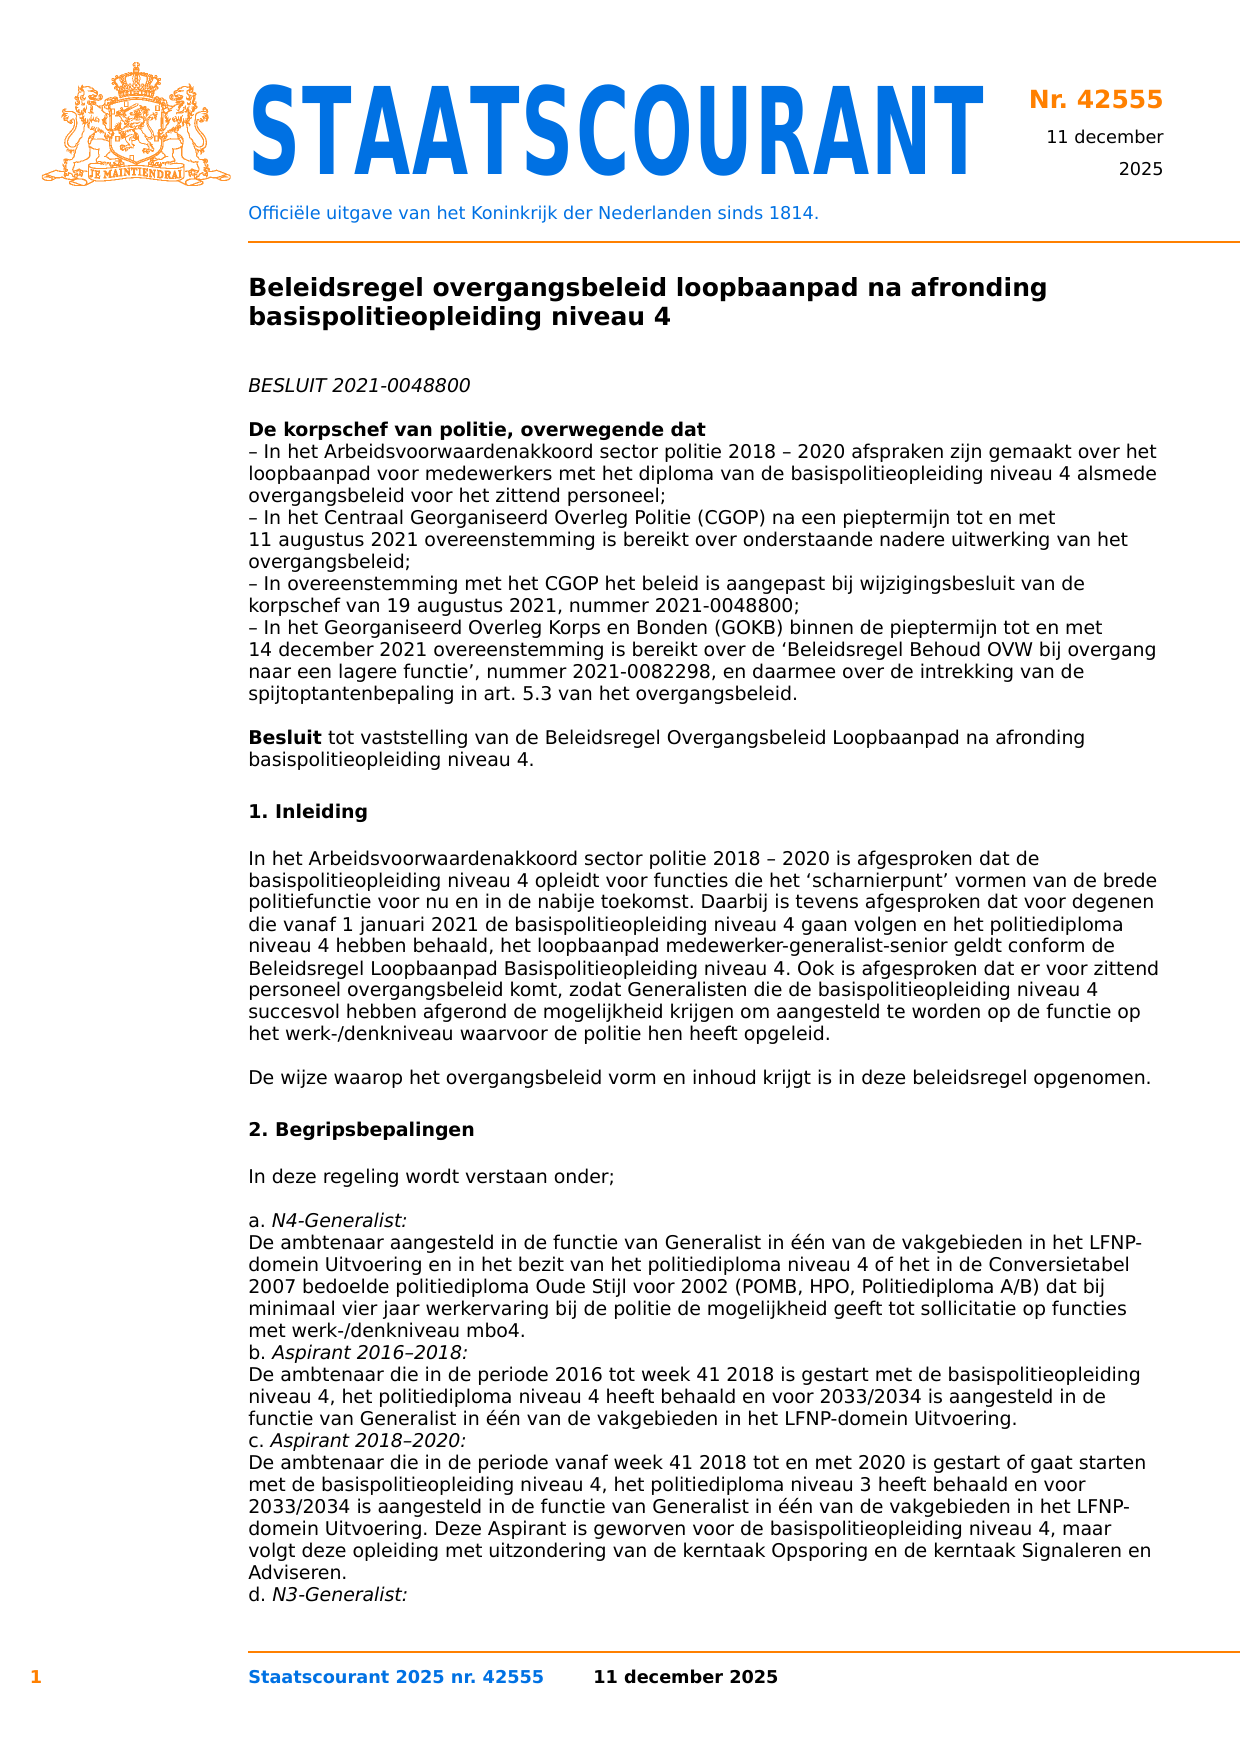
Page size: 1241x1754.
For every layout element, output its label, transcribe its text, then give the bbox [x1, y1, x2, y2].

text – In het Arbeidsvoorwaardenakkoord sector politie 2018 – 2020 afspraken zijn gemaakt over het loopbaanpad voor medewerkers met het diploma van de basispolitieopleiding niveau 4 alsmede overgangsbeleid voor het zittend personeel; [248, 441, 1163, 507]
table_header Nr. 42555 [998, 62, 1240, 121]
table_cell 2025 [998, 153, 1240, 203]
text c. Aspirant 2018–2020: [248, 1430, 1163, 1452]
table_cell Officiële uitgave van het Koninkrijk der Nederlanden sinds 1814. [248, 203, 1240, 241]
text – In het Centraal Georganiseerd Overleg Politie (CGOP) na een pieptermijn tot en met 11 augustus 2021 overeenstemming is bereikt over onderstaande nadere uitwerking van het overgangsbeleid; [248, 507, 1163, 573]
text a. N4-Generalist: [248, 1210, 1163, 1232]
picture [41, 62, 231, 186]
text De wijze waarop het overgangsbeleid vorm en inhoud krijgt is in deze beleidsregel opgenomen. [248, 1067, 1163, 1089]
text d. N3-Generalist: [248, 1584, 1163, 1606]
text De ambtenaar aangesteld in de functie van Generalist in één van de vakgebieden in het LFNP-domein Uitvoering en in het bezit van het politiediploma niveau 4 of het in de Conversietabel 2007 bedoelde politiediploma Oude Stijl voor 2002 (POMB, HPO, Politiediploma A/B) dat bij minimaal vier jaar werkervaring bij de politie de mogelijkheid geeft tot sollicitatie op functies met werk-/denkniveau mbo4. [248, 1232, 1163, 1342]
text In het Arbeidsvoorwaardenakkoord sector politie 2018 – 2020 is afgesproken dat de basispolitieopleiding niveau 4 opleidt voor functies die het ‘scharnierpunt’ vormen van de brede politiefunctie voor nu en in de nabije toekomst. Daarbij is tevens afgesproken dat voor degenen die vanaf 1 januari 2021 de basispolitieopleiding niveau 4 gaan volgen en het politiediploma niveau 4 hebben behaald, het loopbaanpad medewerker-generalist-senior geldt conform de Beleidsregel Loopbaanpad Basispolitieopleiding niveau 4. Ook is afgesproken dat er voor zittend personeel overgangsbeleid komt, zodat Generalisten die de basispolitieopleiding niveau 4 succesvol hebben afgerond de mogelijkheid krijgen om aangesteld te worden op de functie op het werk-/denkniveau waarvoor de politie hen heeft opgeleid. [248, 847, 1163, 1045]
text b. Aspirant 2016–2018: [248, 1342, 1163, 1364]
table_header [25, 62, 248, 241]
text De korpschef van politie, overwegende dat [248, 419, 1163, 441]
table_cell 11 december [998, 121, 1240, 153]
text – In het Georganiseerd Overleg Korps en Bonden (GOKB) binnen de pieptermijn tot en met 14 december 2021 overeenstemming is bereikt over de ‘Beleidsregel Behoud OVW bij overgang naar een lagere functie’, nummer 2021-0082298, en daarmee over de intrekking van de spijtoptantenbepaling in art. 5.3 van het overgangsbeleid. [248, 617, 1163, 705]
subtitle 2. Begripsbepalingen [248, 1119, 1163, 1141]
text De ambtenaar die in de periode vanaf week 41 2018 tot en met 2020 is gestart of gaat starten met de basispolitieopleiding niveau 4, het politiediploma niveau 3 heeft behaald en voor 2033/2034 is aangesteld in de functie van Generalist in één van de vakgebieden in het LFNP-domein Uitvoering. Deze Aspirant is geworven voor de basispolitieopleiding niveau 4, maar volgt deze opleiding met uitzondering van de kerntaak Opsporing en de kerntaak Signaleren en Adviseren. [248, 1452, 1163, 1584]
text – In overeenstemming met het CGOP het beleid is aangepast bij wijzigingsbesluit van de korpschef van 19 augustus 2021, nummer 2021-0048800; [248, 573, 1163, 617]
table_header STAATSCOURANT [248, 62, 998, 203]
subtitle 1. Inleiding [248, 801, 1163, 822]
text In deze regeling wordt verstaan onder; [248, 1166, 1163, 1188]
text Besluit tot vaststelling van de Beleidsregel Overgangsbeleid Loopbaanpad na afronding basispolitieopleiding niveau 4. [248, 727, 1163, 771]
subtitle Beleidsregel overgangsbeleid loopbaanpad na afronding basispolitieopleiding niveau 4 [248, 273, 1163, 331]
text De ambtenaar die in de periode 2016 tot week 41 2018 is gestart met de basispolitieopleiding niveau 4, het politiediploma niveau 4 heeft behaald en voor 2033/2034 is aangesteld in de functie van Generalist in één van de vakgebieden in het LFNP-domein Uitvoering. [248, 1364, 1163, 1430]
text BESLUIT 2021-0048800 [248, 375, 1163, 397]
